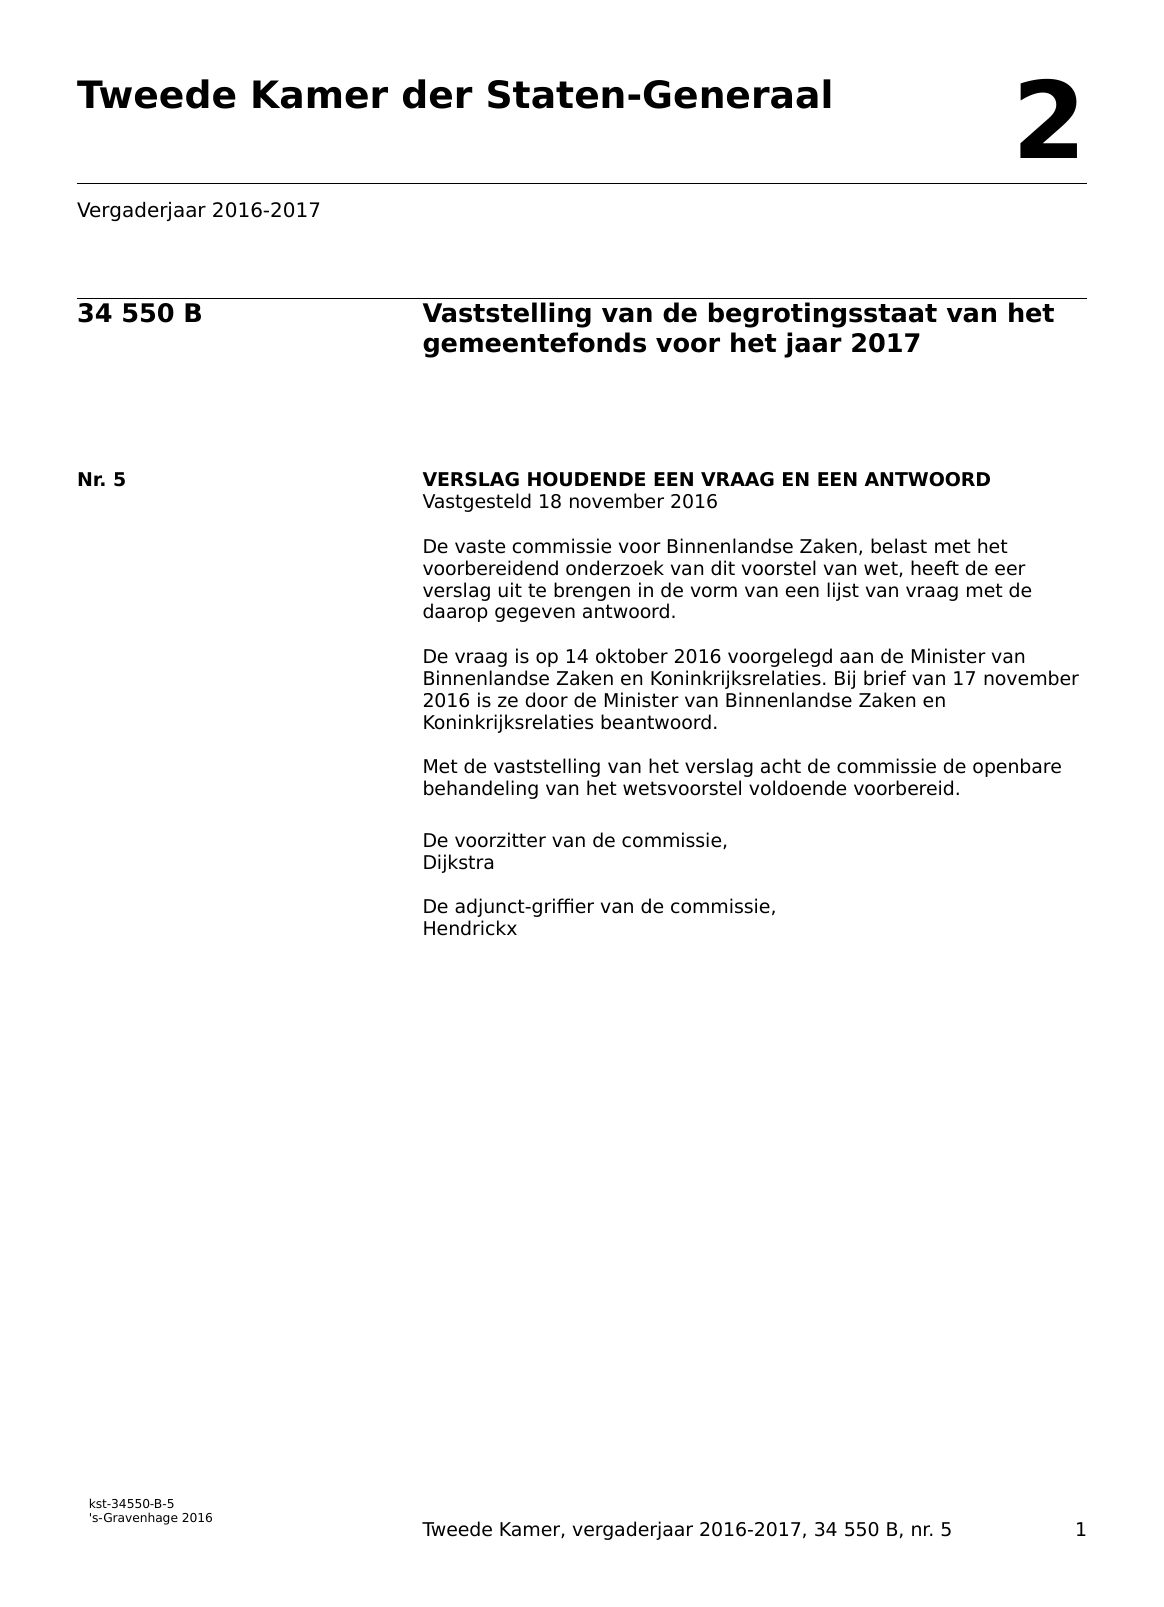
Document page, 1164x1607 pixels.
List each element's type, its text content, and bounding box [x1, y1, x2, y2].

table_header 2 [886, 59, 1087, 183]
table_cell Vergaderjaar 2016-2017 [77, 184, 1087, 298]
subtitle Nr. 5 VERSLAG HOUDENDE EEN VRAAG EN EEN ANTWOORD [77, 469, 1087, 491]
text kst-34550-B-5 [88, 1497, 323, 1511]
text De voorzitter van de commissie, Dijkstra [422, 830, 1087, 874]
text 's-Gravenhage 2016 [88, 1511, 323, 1525]
table_header Tweede Kamer der Staten-Generaal [77, 59, 886, 183]
subtitle 34 550 B Vaststelling van de begrotingsstaat van het gemeentefonds voor het jaar 2017 [77, 299, 1087, 358]
text De vraag is op 14 oktober 2016 voorgelegd aan de Minister van Binnenlandse Zaken en Koninkrijksrelaties. Bij brief van 17 november 2016 is ze door de Minister van Binnenlandse Zaken en Koninkrijksrelaties beantwoord. [422, 646, 1087, 733]
text De vaste commissie voor Binnenlandse Zaken, belast met het voorbereidend onderzoek van dit voorstel van wet, heeft de eer verslag uit te brengen in de vorm van een lijst van vraag met de daarop gegeven antwoord. [422, 536, 1087, 623]
text Met de vaststelling van het verslag acht de commissie de openbare behandeling van het wetsvoorstel voldoende voorbereid. [422, 756, 1087, 800]
text Vastgesteld 18 november 2016 [422, 491, 1087, 513]
text De adjunct-griffier van de commissie, Hendrickx [422, 896, 1087, 940]
